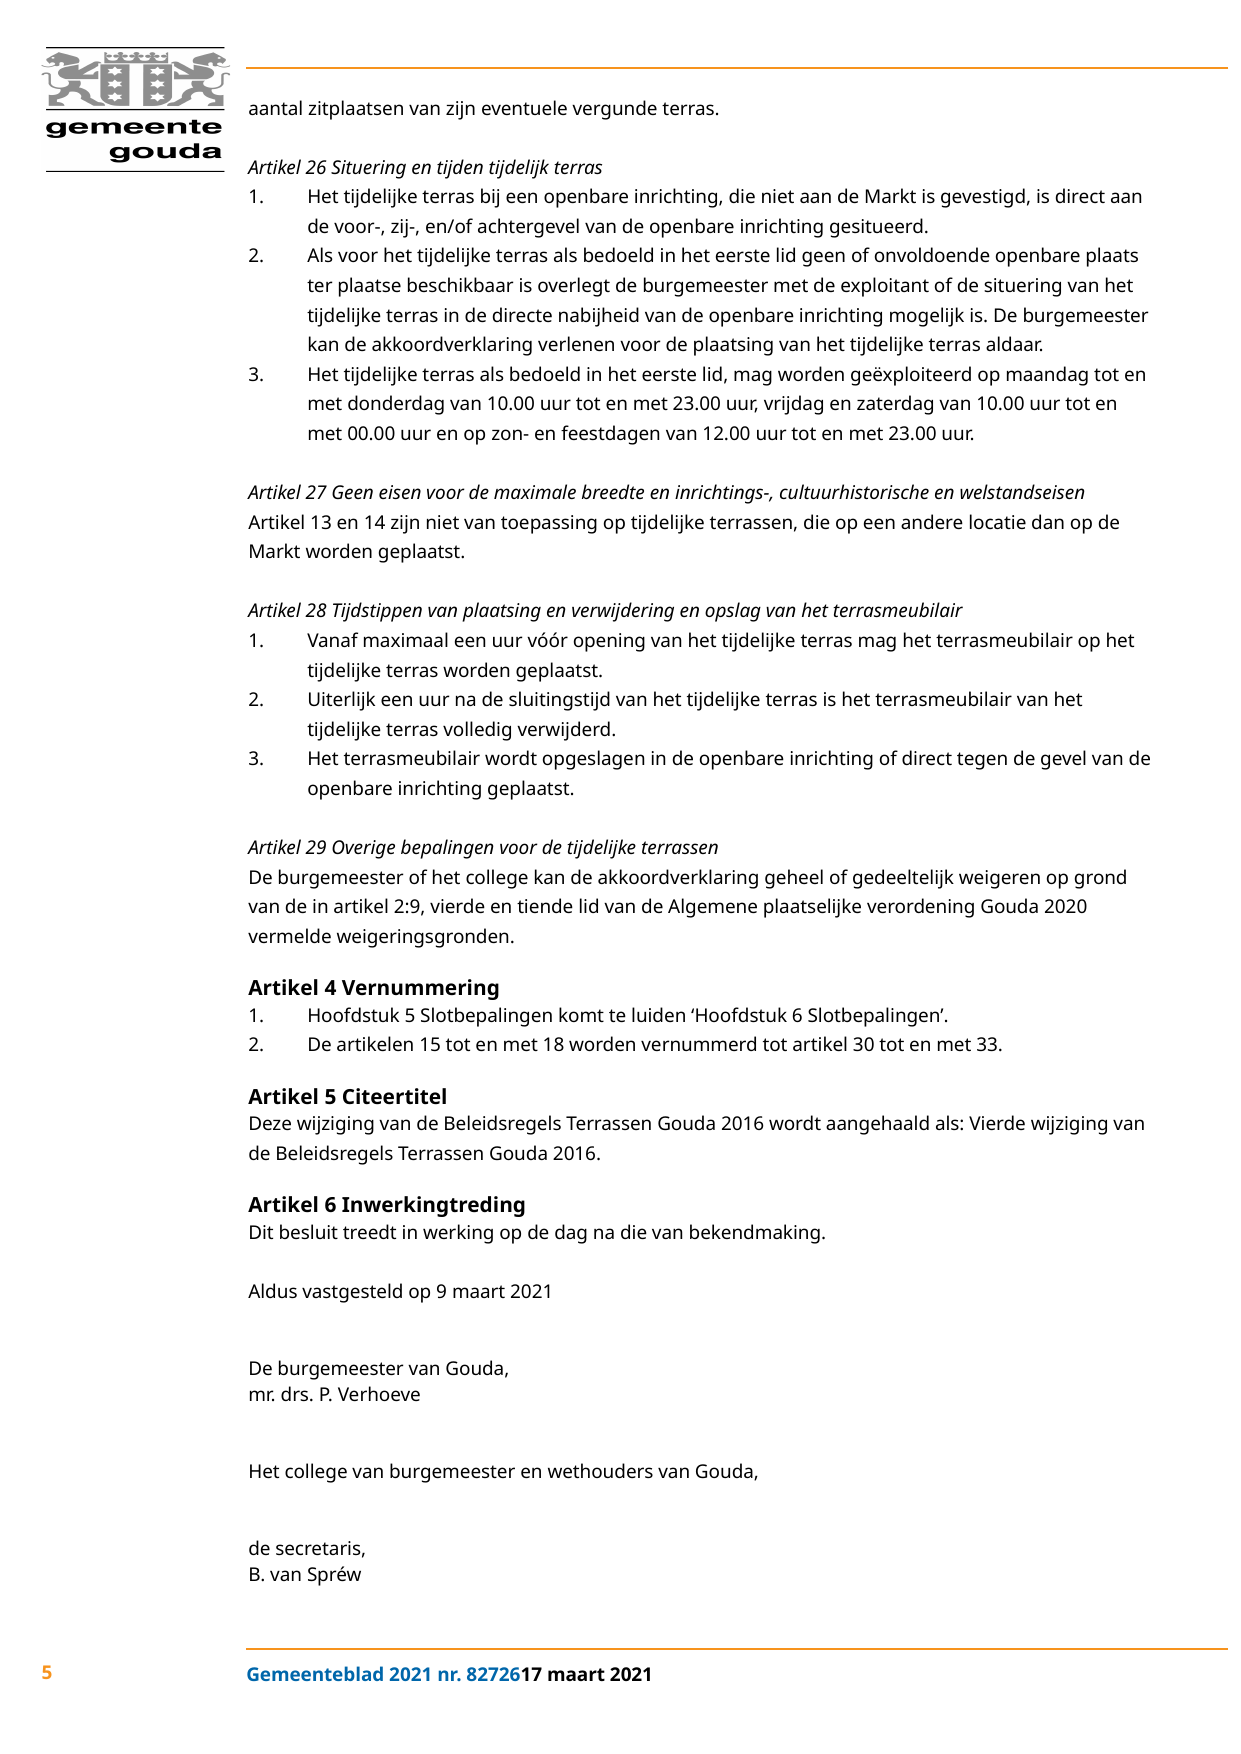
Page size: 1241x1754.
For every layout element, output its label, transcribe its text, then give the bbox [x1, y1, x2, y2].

list Hoofdstuk 5 Slotbepalingen komt te luiden ‘Hoofdstuk 6 Slotbepalingen’. [248, 1002, 1152, 1028]
text Dit besluit treedt in werking op de dag na die van bekendmaking. [248, 1219, 1152, 1244]
text Artikel 27 Geen eisen voor de maximale breedte en inrichtings-, cultuurhistorische en welstandseisen [248, 479, 1152, 505]
text Artikel 26 Situering en tijden tijdelijk terras [248, 154, 1152, 180]
text Artikel 5 Citeertitel [248, 1082, 1152, 1110]
text De burgemeester van Gouda, [248, 1355, 1152, 1381]
text Artikel 6 Inwerkingtreding [248, 1190, 1152, 1219]
list Vanaf maximaal een uur vóór opening van het tijdelijke terras mag het terrasmeubilair op het tijdelijke terras worden geplaatst. [248, 627, 1152, 683]
list Als voor het tijdelijke terras als bedoeld in het eerste lid geen of onvoldoende openbare plaats ter plaatse beschikbaar is overlegt de burgemeester met de exploitant of de situering van het tijdelijke terras in de directe nabijheid van de openbare inrichting mogelijk is. De burgemeester kan de akkoordverklaring verlenen voor de plaatsing van het tijdelijke terras aldaar. [248, 243, 1152, 357]
list Uiterlijk een uur na de sluitingstijd van het tijdelijke terras is het terrasmeubilair van het tijdelijke terras volledig verwijderd. [248, 686, 1152, 742]
list Het tijdelijke terras bij een openbare inrichting, die niet aan de Markt is gevestigd, is direct aan de voor-, zij-, en/of achtergevel van de openbare inrichting gesitueerd. [248, 183, 1152, 239]
text De burgemeester of het college kan de akkoordverklaring geheel of gedeeltelijk weigeren op grond van de in artikel 2:9, vierde en tiende lid van de Algemene plaatselijke verordening Gouda 2020 vermelde weigeringsgronden. [248, 864, 1152, 949]
text Artikel 13 en 14 zijn niet van toepassing op tijdelijke terrassen, die op een andere locatie dan op de Markt worden geplaatst. [248, 509, 1152, 564]
text de secretaris, [248, 1535, 1152, 1561]
text B. van Spréw [248, 1561, 1152, 1587]
list De artikelen 15 tot en met 18 worden vernummerd tot artikel 30 tot en met 33. [248, 1032, 1152, 1057]
list Het tijdelijke terras als bedoeld in het eerste lid, mag worden geëxploiteerd op maandag tot en met donderdag van 10.00 uur tot en met 23.00 uur, vrijdag en zaterdag van 10.00 uur tot en met 00.00 uur en op zon- en feestdagen van 12.00 uur tot en met 23.00 uur. [248, 361, 1152, 446]
text Deze wijziging van de Beleidsregels Terrassen Gouda 2016 wordt aangehaald als: Vierde wijziging van de Beleidsregels Terrassen Gouda 2016. [248, 1110, 1152, 1166]
list Het terrasmeubilair wordt opgeslagen in de openbare inrichting of direct tegen de gevel van de openbare inrichting geplaatst. [248, 746, 1152, 801]
text mr. drs. P. Verhoeve [248, 1381, 1152, 1407]
text Het college van burgemeester en wethouders van Gouda, [248, 1458, 1152, 1484]
text Artikel 28 Tijdstippen van plaatsing en verwijdering en opslag van het terrasmeubilair [248, 598, 1152, 623]
text Artikel 4 Vernummering [248, 973, 1152, 1002]
text aantal zitplaatsen van zijn eventuele vergunde terras. [248, 95, 1152, 121]
text Artikel 29 Overige bepalingen voor de tijdelijke terrassen [248, 834, 1152, 860]
picture [41, 47, 231, 172]
text Aldus vastgesteld op 9 maart 2021 [248, 1278, 1152, 1304]
